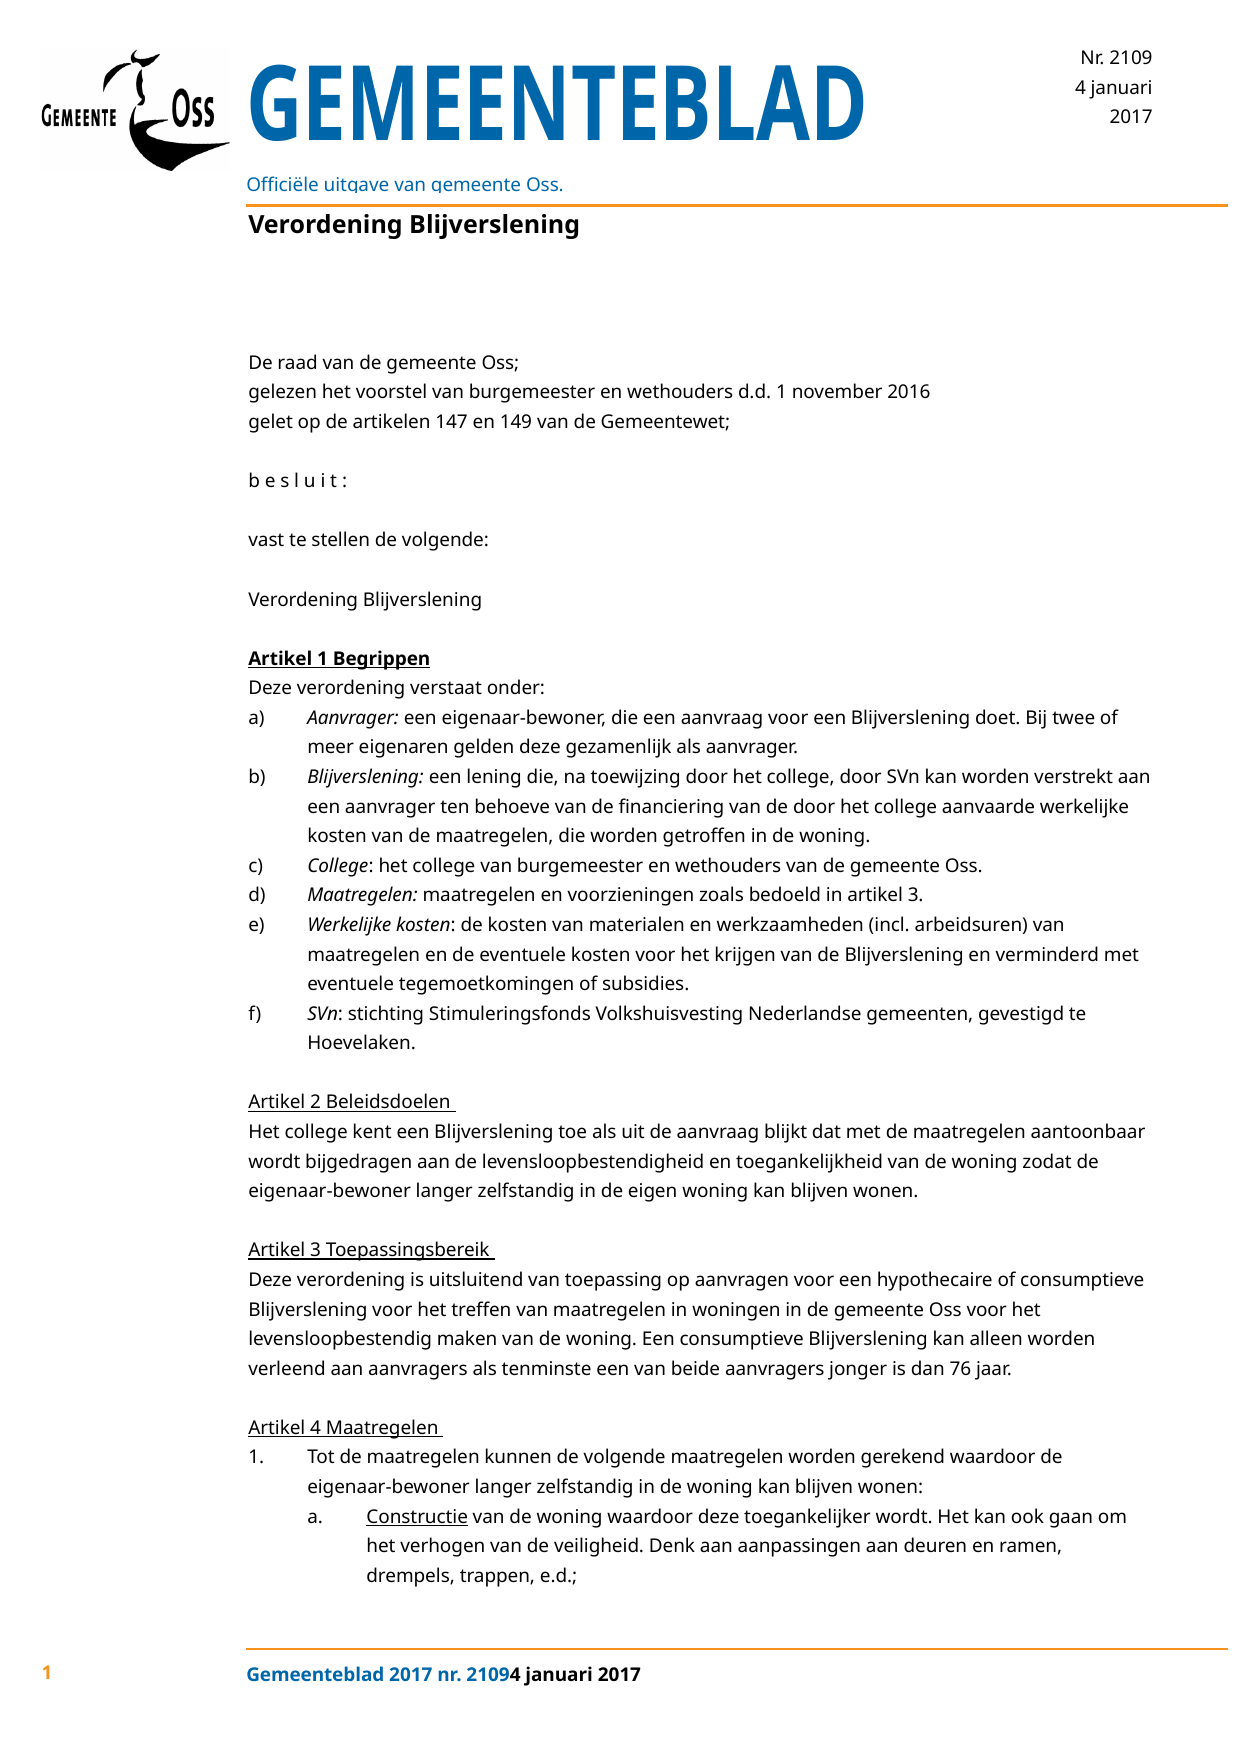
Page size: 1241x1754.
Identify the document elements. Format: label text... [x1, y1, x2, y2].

text Deze verordening is uitsluitend van toepassing op aanvragen voor een hypothecaire of consumptieve Blijverslening voor het treffen van maatregelen in woningen in de gemeente Oss voor het levensloopbestendig maken van de woning. Een consumptieve Blijverslening kan alleen worden verleend aan aanvragers als tenminste een van beide aanvragers jonger is dan 76 jaar. [248, 1266, 1152, 1381]
text Artikel 3 Toepassingsbereik [248, 1237, 1152, 1262]
list Blijverslening: een lening die, na toewijzing door het college, door SVn kan worden verstrekt aan een aanvrager ten behoeve van de financiering van de door het college aanvaarde werkelijke kosten van de maatregelen, die worden getroffen in de woning. [248, 763, 1152, 848]
text Deze verordening verstaat onder: [248, 674, 1152, 700]
text gelezen het voorstel van burgemeester en wethouders d.d. 1 november 2016 [248, 379, 1152, 404]
list College: het college van burgemeester en wethouders van de gemeente Oss. [248, 852, 1152, 878]
picture [41, 47, 231, 172]
text Verordening Blijverslening [248, 207, 1152, 241]
text Artikel 1 Begrippen [248, 645, 1152, 671]
list Tot de maatregelen kunnen de volgende maatregelen worden gerekend waardoor de eigenaar-bewoner langer zelfstandig in de woning kan blijven wonen: [248, 1444, 1152, 1499]
text Verordening Blijverslening [248, 586, 1152, 612]
list Constructie van de woning waardoor deze toegankelijker wordt. Het kan ook gaan om het verhogen van de veiligheid. Denk aan aanpassingen aan deuren en ramen, drempels, trappen, e.d.; [307, 1503, 1152, 1588]
list Maatregelen: maatregelen en voorzieningen zoals bedoeld in artikel 3. [248, 882, 1152, 907]
text Het college kent een Blijverslening toe als uit de aanvraag blijkt dat met de maatregelen aantoonbaar wordt bijgedragen aan de levensloopbestendigheid en toegankelijkheid van de woning zodat de eigenaar-bewoner langer zelfstandig in de eigen woning kan blijven wonen. [248, 1118, 1152, 1203]
text gelet op de artikelen 147 en 149 van de Gemeentewet; [248, 408, 1152, 434]
text vast te stellen de volgende: [248, 527, 1152, 552]
list Aanvrager: een eigenaar-bewoner, die een aanvraag voor een Blijverslening doet. Bij twee of meer eigenaren gelden deze gezamenlijk als aanvrager. [248, 704, 1152, 759]
text De raad van de gemeente Oss; [248, 349, 1152, 375]
list Werkelijke kosten: de kosten van materialen en werkzaamheden (incl. arbeidsuren) van maatregelen en de eventuele kosten voor het krijgen van de Blijverslening en verminderd met eventuele tegemoetkomingen of subsidies. [248, 911, 1152, 996]
text b e s l u i t : [248, 467, 1152, 493]
text Artikel 4 Maatregelen [248, 1414, 1152, 1440]
text Artikel 2 Beleidsdoelen [248, 1089, 1152, 1114]
list SVn: stichting Stimuleringsfonds Volkshuisvesting Nederlandse gemeenten, gevestigd te Hoevelaken. [248, 1000, 1152, 1055]
